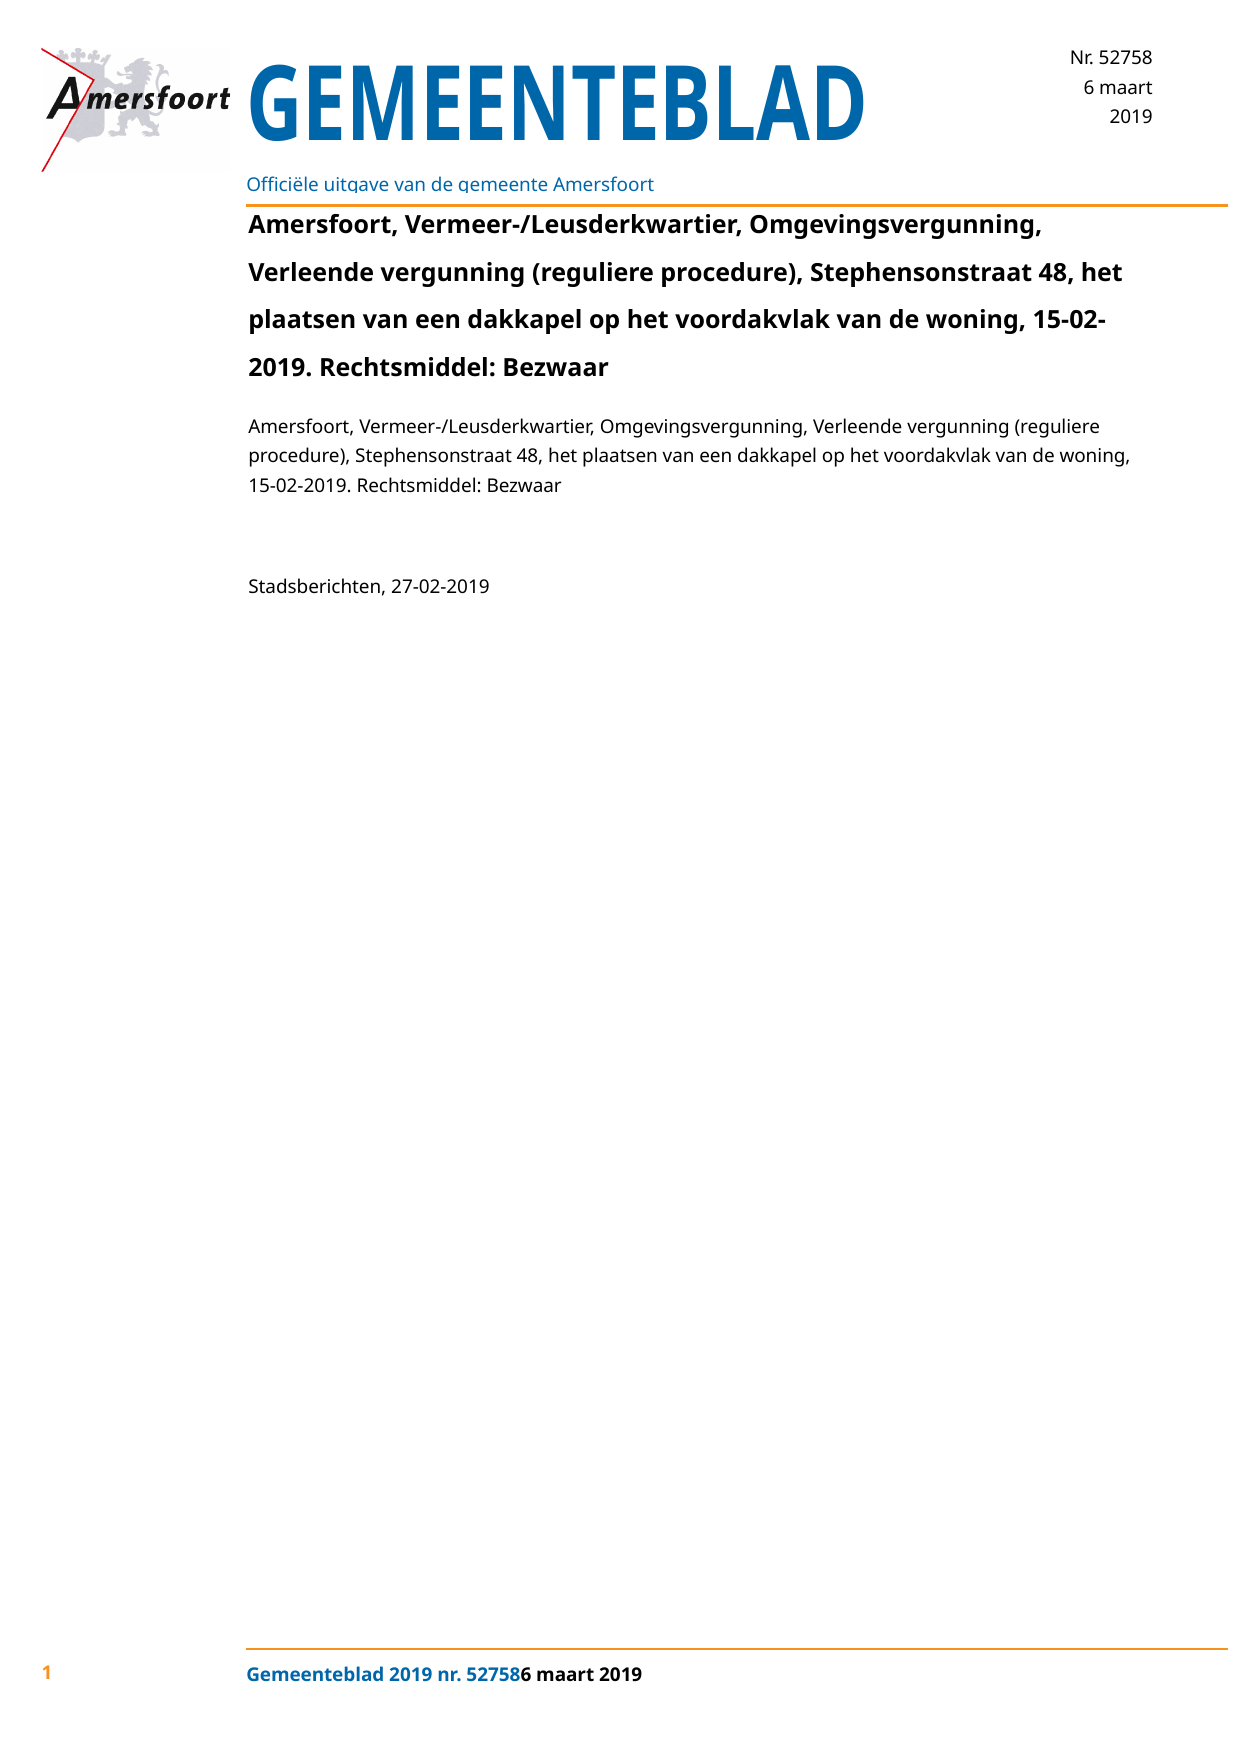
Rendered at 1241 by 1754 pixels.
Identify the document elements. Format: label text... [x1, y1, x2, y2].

text Amersfoort, Vermeer-/Leusderkwartier, Omgevingsvergunning, Verleende vergunning (reguliere procedure), Stephensonstraat 48, het plaatsen van een dakkapel op het voordakvlak van de woning, 15-02-2019. Rechtsmiddel: Bezwaar [248, 413, 1152, 498]
text Amersfoort, Vermeer-/Leusderkwartier, Omgevingsvergunning, Verleende vergunning (reguliere procedure), Stephensonstraat 48, het plaatsen van een dakkapel op het voordakvlak van de woning, 15-02-2019. Rechtsmiddel: Bezwaar [248, 207, 1152, 384]
text Stadsberichten, 27-02-2019 [248, 573, 1152, 599]
picture [41, 47, 231, 172]
